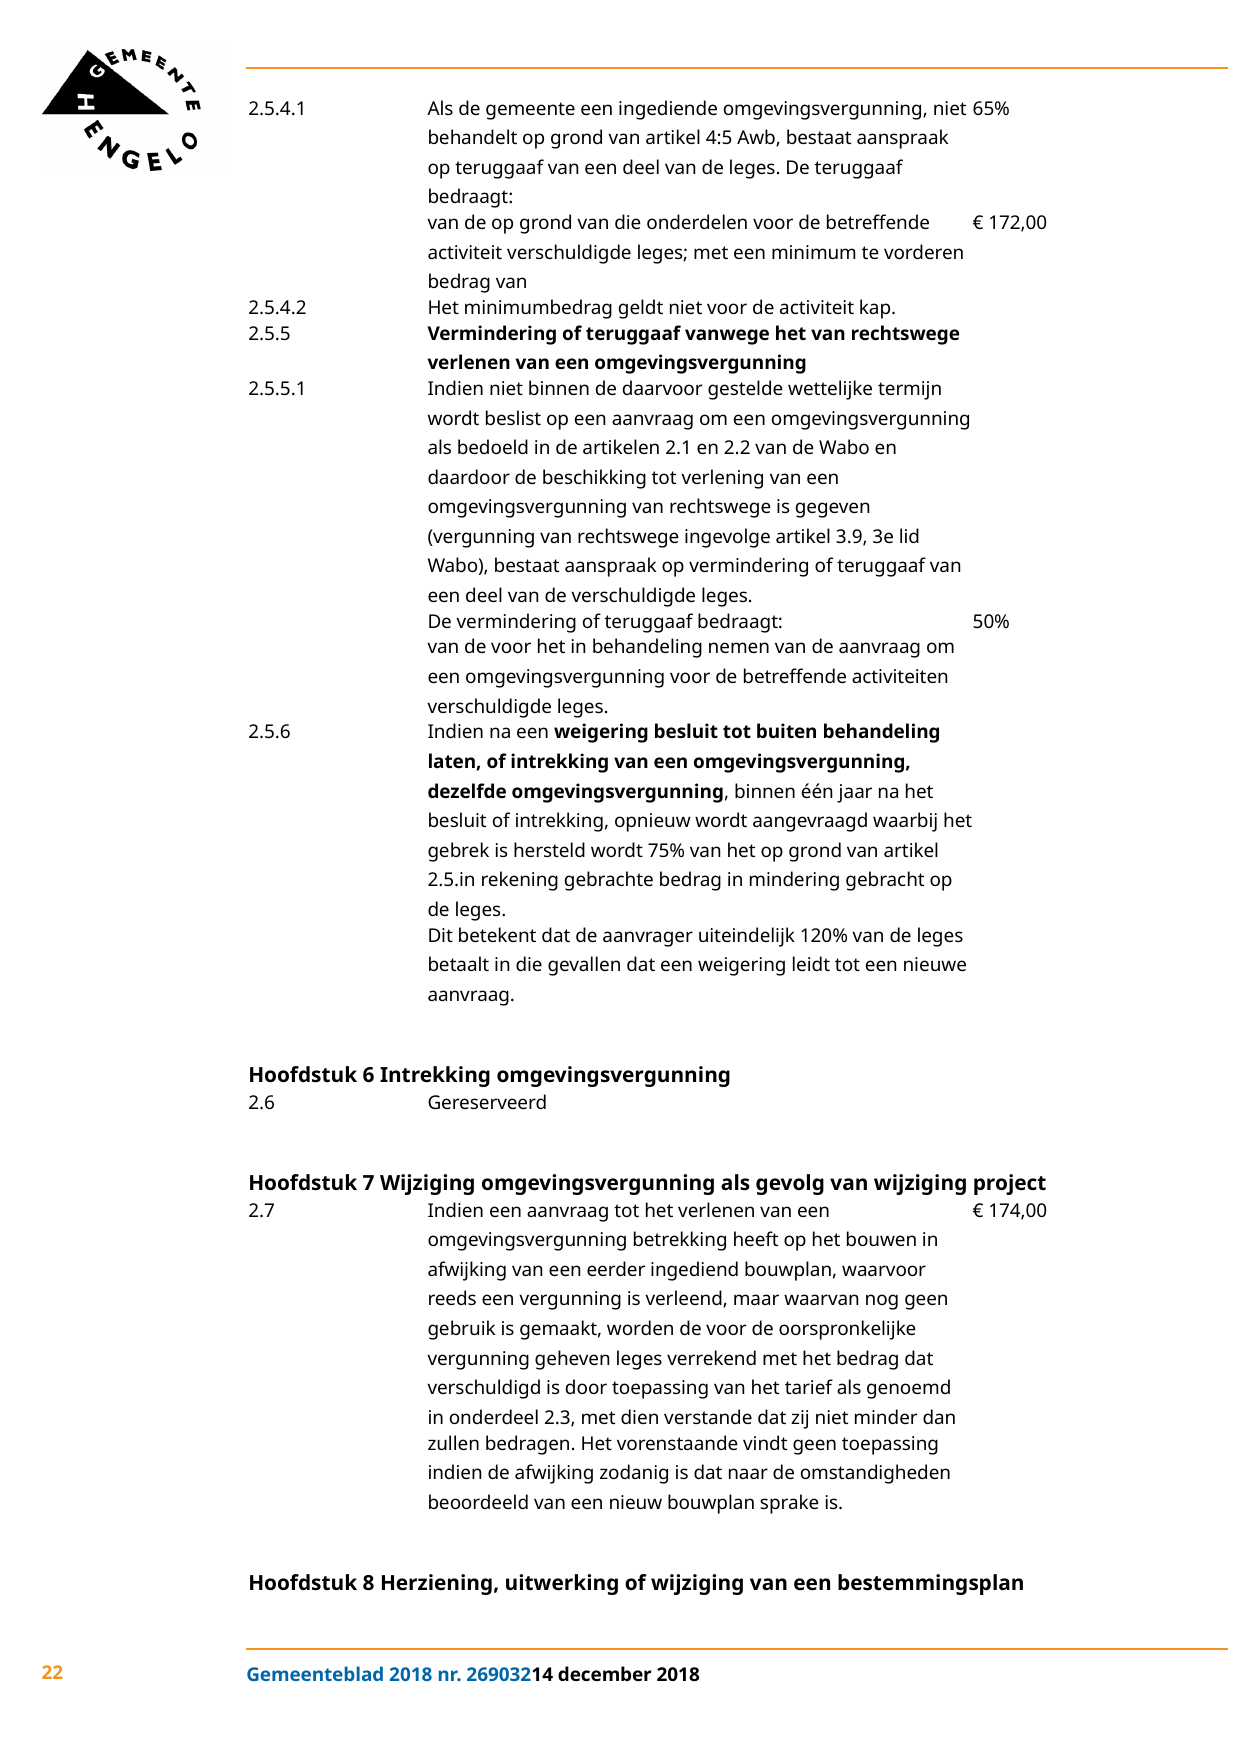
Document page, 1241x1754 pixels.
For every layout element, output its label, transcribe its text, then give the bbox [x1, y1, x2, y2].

table_cell [973, 375, 1152, 608]
table_cell [973, 634, 1152, 719]
table_cell 2.5.6 [248, 719, 427, 922]
table_cell € 172,00 [973, 209, 1152, 294]
text Hoofdstuk 7 Wijziging omgevingsvergunning als gevolg van wijziging project [248, 1168, 1152, 1197]
picture [41, 47, 231, 172]
table_header 2.6 [248, 1089, 427, 1115]
table_cell [248, 1430, 427, 1514]
text Hoofdstuk 6 Intrekking omgevingsvergunning [248, 1060, 1152, 1089]
table_cell Indien niet binnen de daarvoor gestelde wettelijke termijn wordt beslist op een aanvraag om een omgevingsvergunning als bedoeld in de artikelen 2.1 en 2.2 van de Wabo en daardoor de beschikking tot verlening van een omgevingsvergunning van rechtswege is gegeven (vergunning van rechtswege ingevolge artikel 3.9, 3e lid Wabo), bestaat aanspraak op vermindering of teruggaaf van een deel van de verschuldigde leges. [427, 375, 972, 608]
table_cell Als de gemeente een ingediende omgevingsvergunning, niet behandelt op grond van artikel 4:5 Awb, bestaat aanspraak op teruggaaf van een deel van de leges. De teruggaaf bedraagt: [427, 95, 972, 209]
table_cell 50% [973, 608, 1152, 634]
table_cell 2.5.5.1 [248, 375, 427, 608]
table_cell [248, 608, 427, 634]
table_header [973, 1089, 1152, 1115]
table_cell 65% [973, 95, 1152, 209]
table_header € 174,00 [973, 1197, 1152, 1430]
table_cell Het minimumbedrag geldt niet voor de activiteit kap. [427, 294, 972, 320]
text Hoofdstuk 8 Herziening, uitwerking of wijziging van een bestemmingsplan [248, 1568, 1152, 1597]
table_cell 2.5.5 [248, 320, 427, 375]
table_header 2.7 [248, 1197, 427, 1430]
table_cell [248, 634, 427, 719]
table_cell Indien na een weigering besluit tot buiten behandeling laten, of intrekking van een omgevingsvergunning, dezelfde omgevingsvergunning, binnen één jaar na het besluit of intrekking, opnieuw wordt aangevraagd waarbij het gebrek is hersteld wordt 75% van het op grond van artikel 2.5.in rekening gebrachte bedrag in mindering gebracht op de leges. [427, 719, 972, 922]
table_cell [248, 922, 427, 1007]
table_cell [973, 320, 1152, 375]
table_cell 2.5.4.1 [248, 95, 427, 209]
table_cell [973, 922, 1152, 1007]
table_cell van de voor het in behandeling nemen van de aanvraag om een omgevingsvergunning voor de betreffende activiteiten verschuldigde leges. [427, 634, 972, 719]
table_header Indien een aanvraag tot het verlenen van een omgevingsvergunning betrekking heeft op het bouwen in afwijking van een eerder ingediend bouwplan, waarvoor reeds een vergunning is verleend, maar waarvan nog geen gebruik is gemaakt, worden de voor de oorspronkelijke vergunning geheven leges verrekend met het bedrag dat verschuldigd is door toepassing van het tarief als genoemd in onderdeel 2.3, met dien verstande dat zij niet minder dan [427, 1197, 972, 1430]
table_cell De vermindering of teruggaaf bedraagt: [427, 608, 972, 634]
table_header Gereserveerd [427, 1089, 972, 1115]
table_cell [248, 209, 427, 294]
table_cell Dit betekent dat de aanvrager uiteindelijk 120% van de leges betaalt in die gevallen dat een weigering leidt tot een nieuwe aanvraag. [427, 922, 972, 1007]
table_cell van de op grond van die onderdelen voor de betreffende activiteit verschuldigde leges; met een minimum te vorderen bedrag van [427, 209, 972, 294]
table_cell zullen bedragen. Het vorenstaande vindt geen toepassing indien de afwijking zodanig is dat naar de omstandigheden beoordeeld van een nieuw bouwplan sprake is. [427, 1430, 972, 1514]
table_cell [973, 294, 1152, 320]
table_cell [973, 1430, 1152, 1514]
table_cell 2.5.4.2 [248, 294, 427, 320]
table_cell Vermindering of teruggaaf vanwege het van rechtswege verlenen van een omgevingsvergunning [427, 320, 972, 375]
table_cell [973, 719, 1152, 922]
